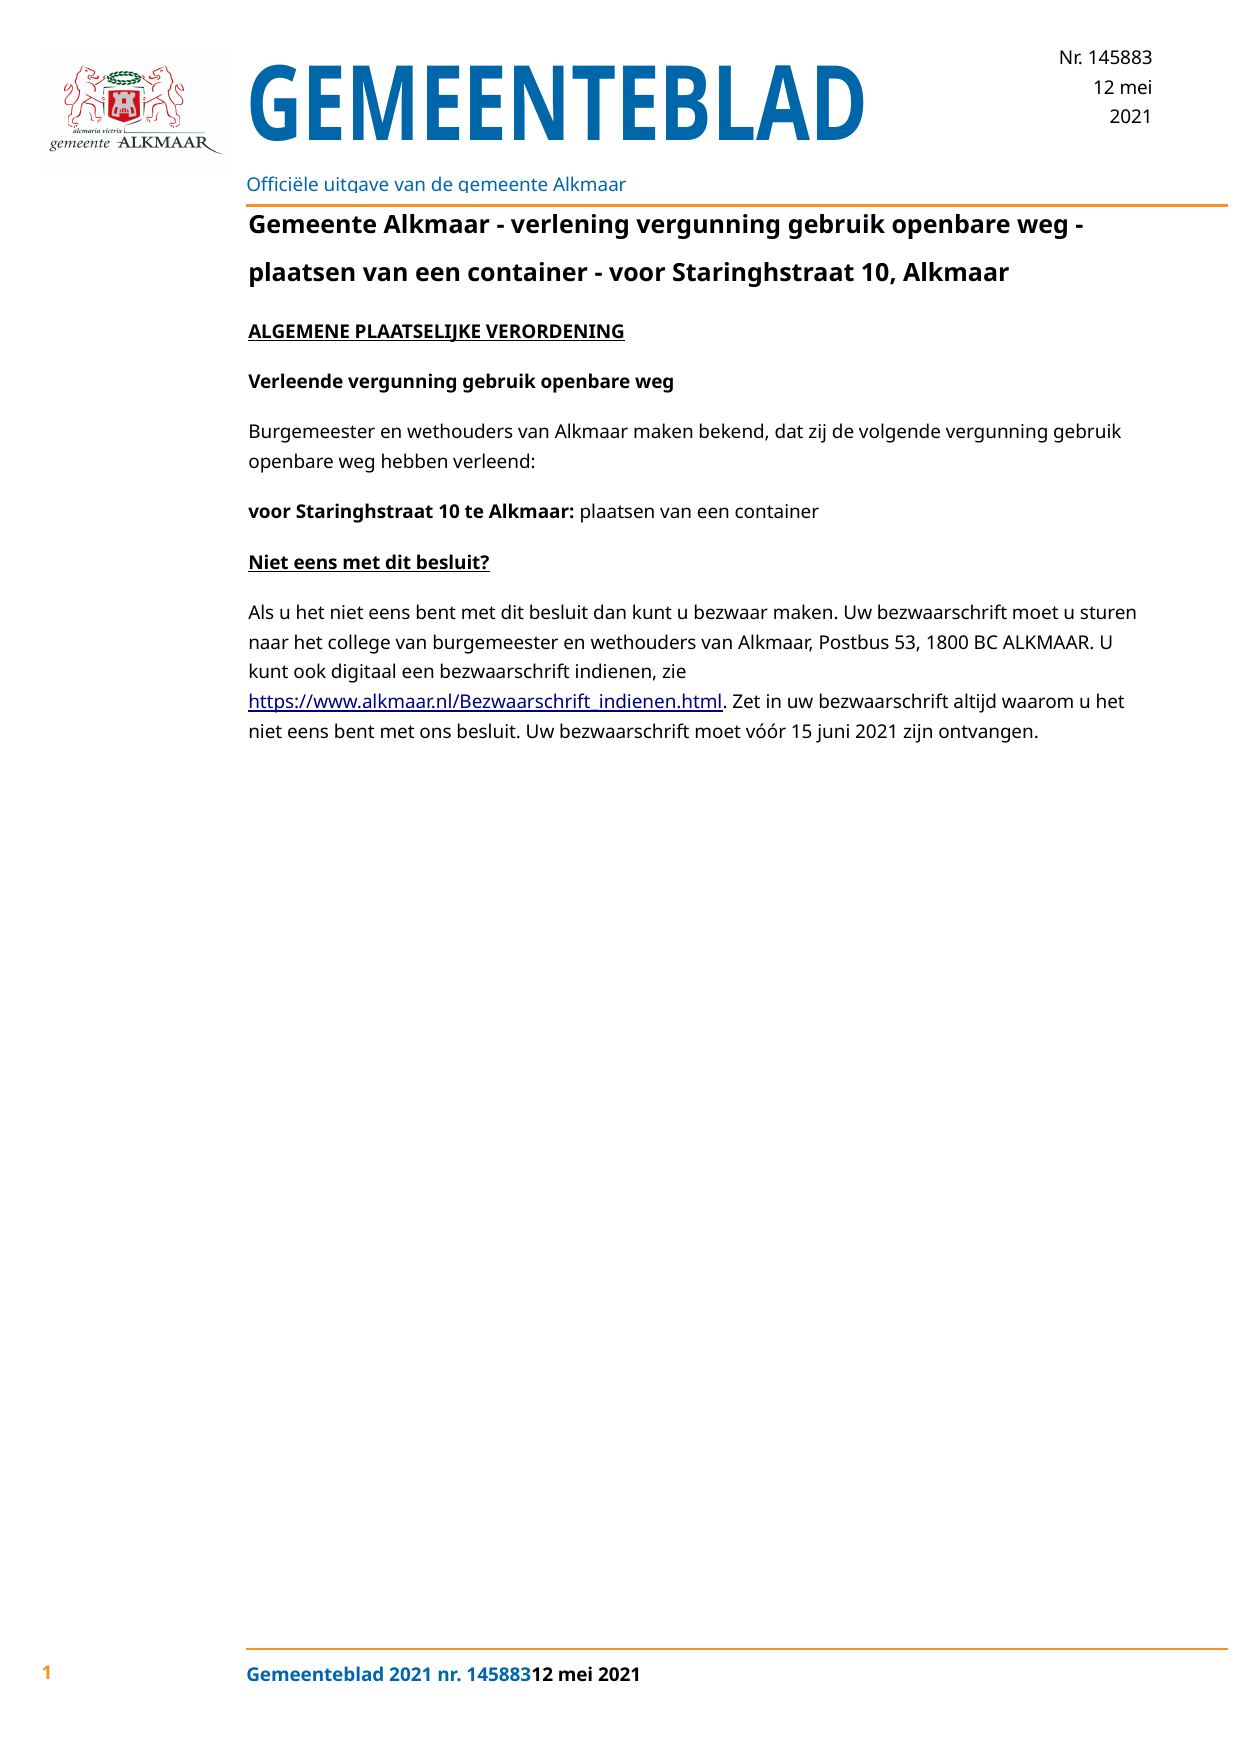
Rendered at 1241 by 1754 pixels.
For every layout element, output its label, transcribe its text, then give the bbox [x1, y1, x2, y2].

text Gemeente Alkmaar - verlening vergunning gebruik openbare weg - plaatsen van een container - voor Staringhstraat 10, Alkmaar [248, 207, 1152, 288]
picture [41, 47, 231, 172]
text Burgemeester en wethouders van Alkmaar maken bekend, dat zij de volgende vergunning gebruik openbare weg hebben verleend: [248, 419, 1152, 474]
text Verleende vergunning gebruik openbare weg [248, 368, 1152, 394]
text ALGEMENE PLAATSELIJKE VERORDENING [248, 318, 1152, 344]
text Niet eens met dit besluit? [248, 549, 1152, 575]
text voor Staringhstraat 10 te Alkmaar: plaatsen van een container [248, 499, 1152, 524]
text Als u het niet eens bent met dit besluit dan kunt u bezwaar maken. Uw bezwaarschrift moet u sturen naar het college van burgemeester en wethouders van Alkmaar, Postbus 53, 1800 BC ALKMAAR. U kunt ook digitaal een bezwaarschrift indienen, zie https://www.alkmaar.nl/Bezwaarschrift_indienen.html. Zet in uw bezwaarschrift altijd waarom u het niet eens bent met ons besluit. Uw bezwaarschrift moet vóór 15 juni 2021 zijn ontvangen. [248, 599, 1152, 744]
